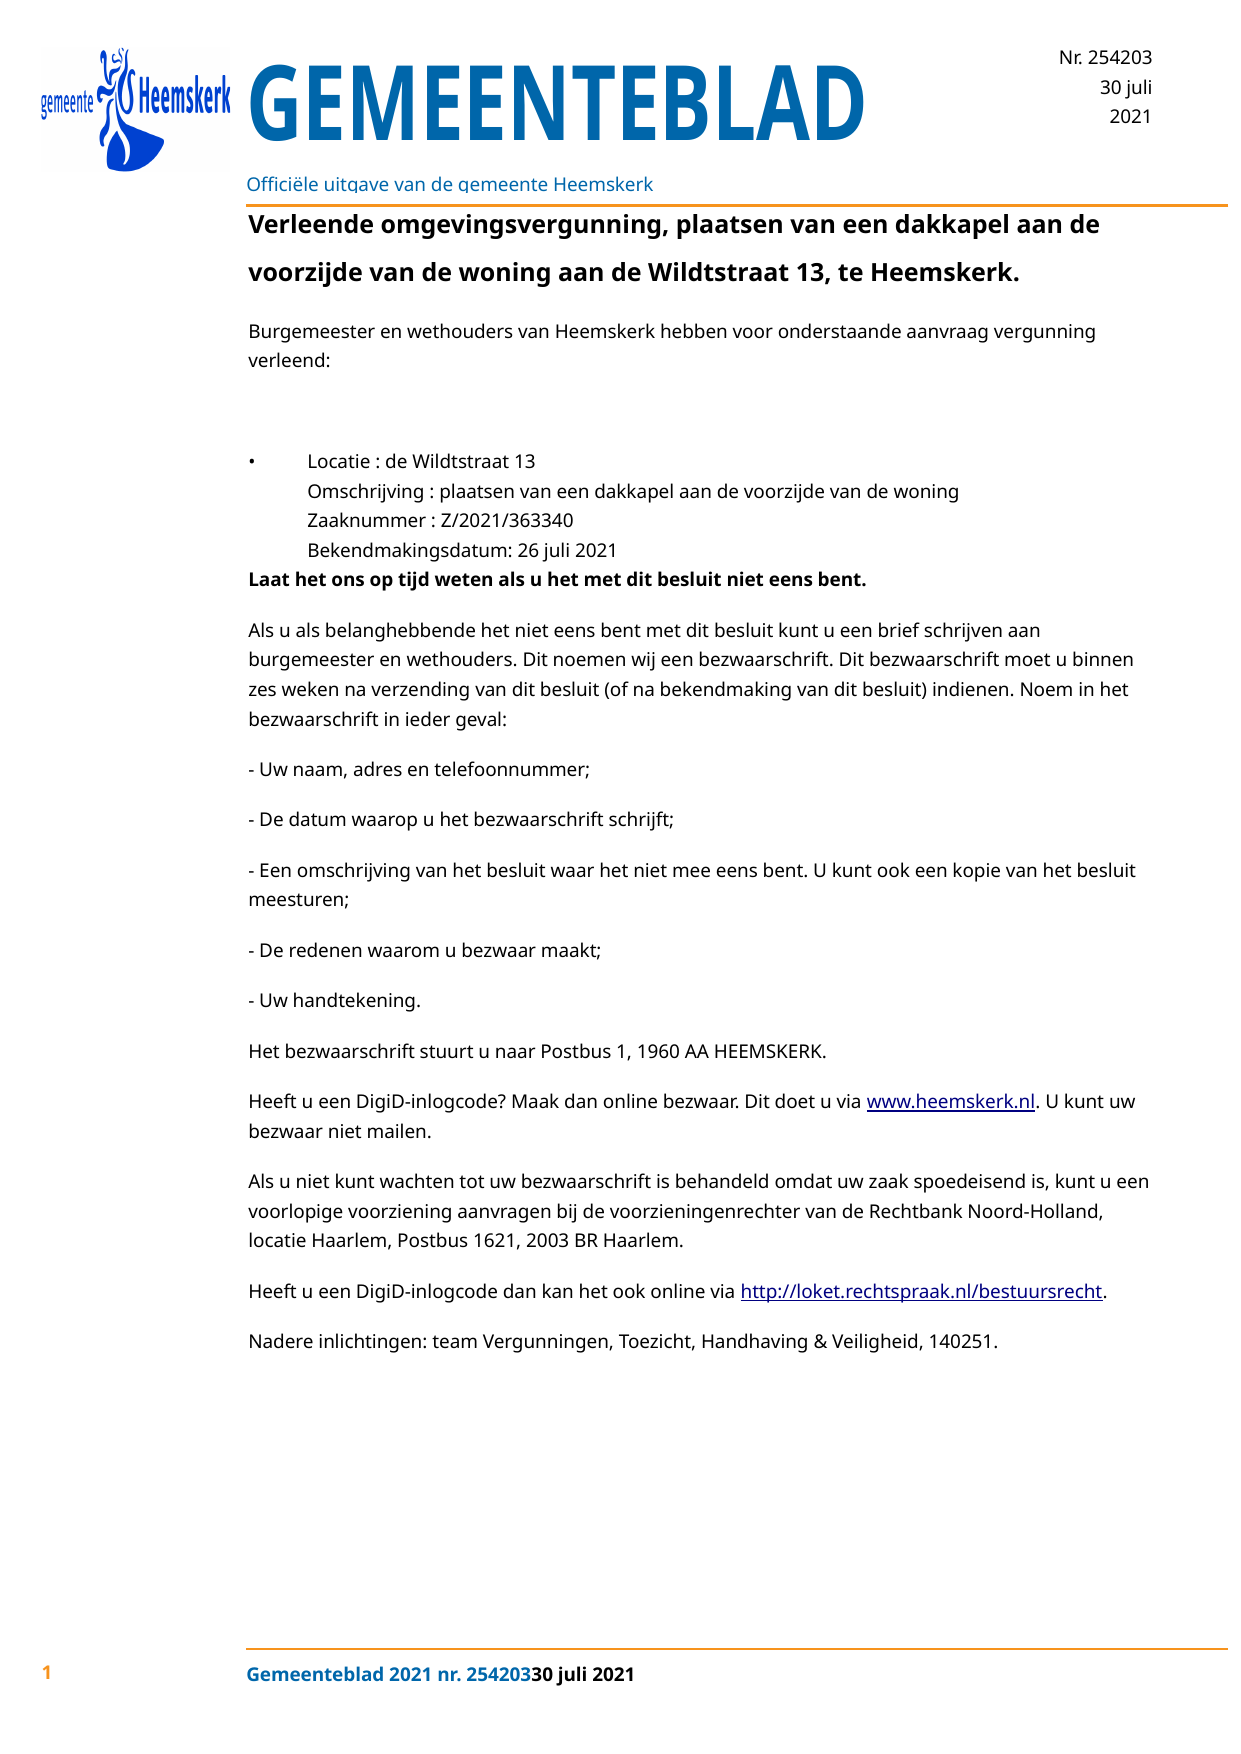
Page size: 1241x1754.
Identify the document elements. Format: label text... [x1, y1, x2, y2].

text - Een omschrijving van het besluit waar het niet mee eens bent. U kunt ook een kopie van het besluit meesturen; [248, 857, 1152, 912]
list Zaaknummer : Z/2021/363340 [248, 507, 1152, 533]
text Heeft u een DigiD-inlogcode? Maak dan online bezwaar. Dit doet u via www.heemskerk.nl. U kunt uw bezwaar niet mailen. [248, 1088, 1152, 1144]
text Als u niet kunt wachten tot uw bezwaarschrift is behandeld omdat uw zaak spoedeisend is, kunt u een voorlopige voorziening aanvragen bij de voorzieningenrechter van de Rechtbank Noord-Holland, locatie Haarlem, Postbus 1621, 2003 BR Haarlem. [248, 1168, 1152, 1253]
text Als u als belanghebbende het niet eens bent met dit besluit kunt u een brief schrijven aan burgemeester en wethouders. Dit noemen wij een bezwaarschrift. Dit bezwaarschrift moet u binnen zes weken na verzending van dit besluit (of na bekendmaking van dit besluit) indienen. Noem in het bezwaarschrift in ieder geval: [248, 617, 1152, 732]
picture [41, 47, 231, 172]
text - De redenen waarom u bezwaar maakt; [248, 937, 1152, 963]
text Heeft u een DigiD-inlogcode dan kan het ook online via http://loket.rechtspraak.nl/bestuursrecht. [248, 1278, 1152, 1304]
list Locatie : de Wildtstraat 13 [248, 448, 1152, 474]
text - De datum waarop u het bezwaarschrift schrijft; [248, 807, 1152, 832]
text Verleende omgevingsvergunning, plaatsen van een dakkapel aan de voorzijde van de woning aan de Wildtstraat 13, te Heemskerk. [248, 207, 1152, 288]
text Nadere inlichtingen: team Vergunningen, Toezicht, Handhaving & Veiligheid, 140251. [248, 1328, 1152, 1354]
text Burgemeester en wethouders van Heemskerk hebben voor onderstaande aanvraag vergunning verleend: [248, 318, 1152, 373]
list Bekendmakingsdatum: 26 juli 2021 [248, 537, 1152, 563]
text Laat het ons op tijd weten als u het met dit besluit niet eens bent. [248, 567, 1152, 592]
text - Uw naam, adres en telefoonnummer; [248, 756, 1152, 782]
list Omschrijving : plaatsen van een dakkapel aan de voorzijde van de woning [248, 478, 1152, 504]
text Het bezwaarschrift stuurt u naar Postbus 1, 1960 AA HEEMSKERK. [248, 1038, 1152, 1064]
text - Uw handtekening. [248, 987, 1152, 1013]
